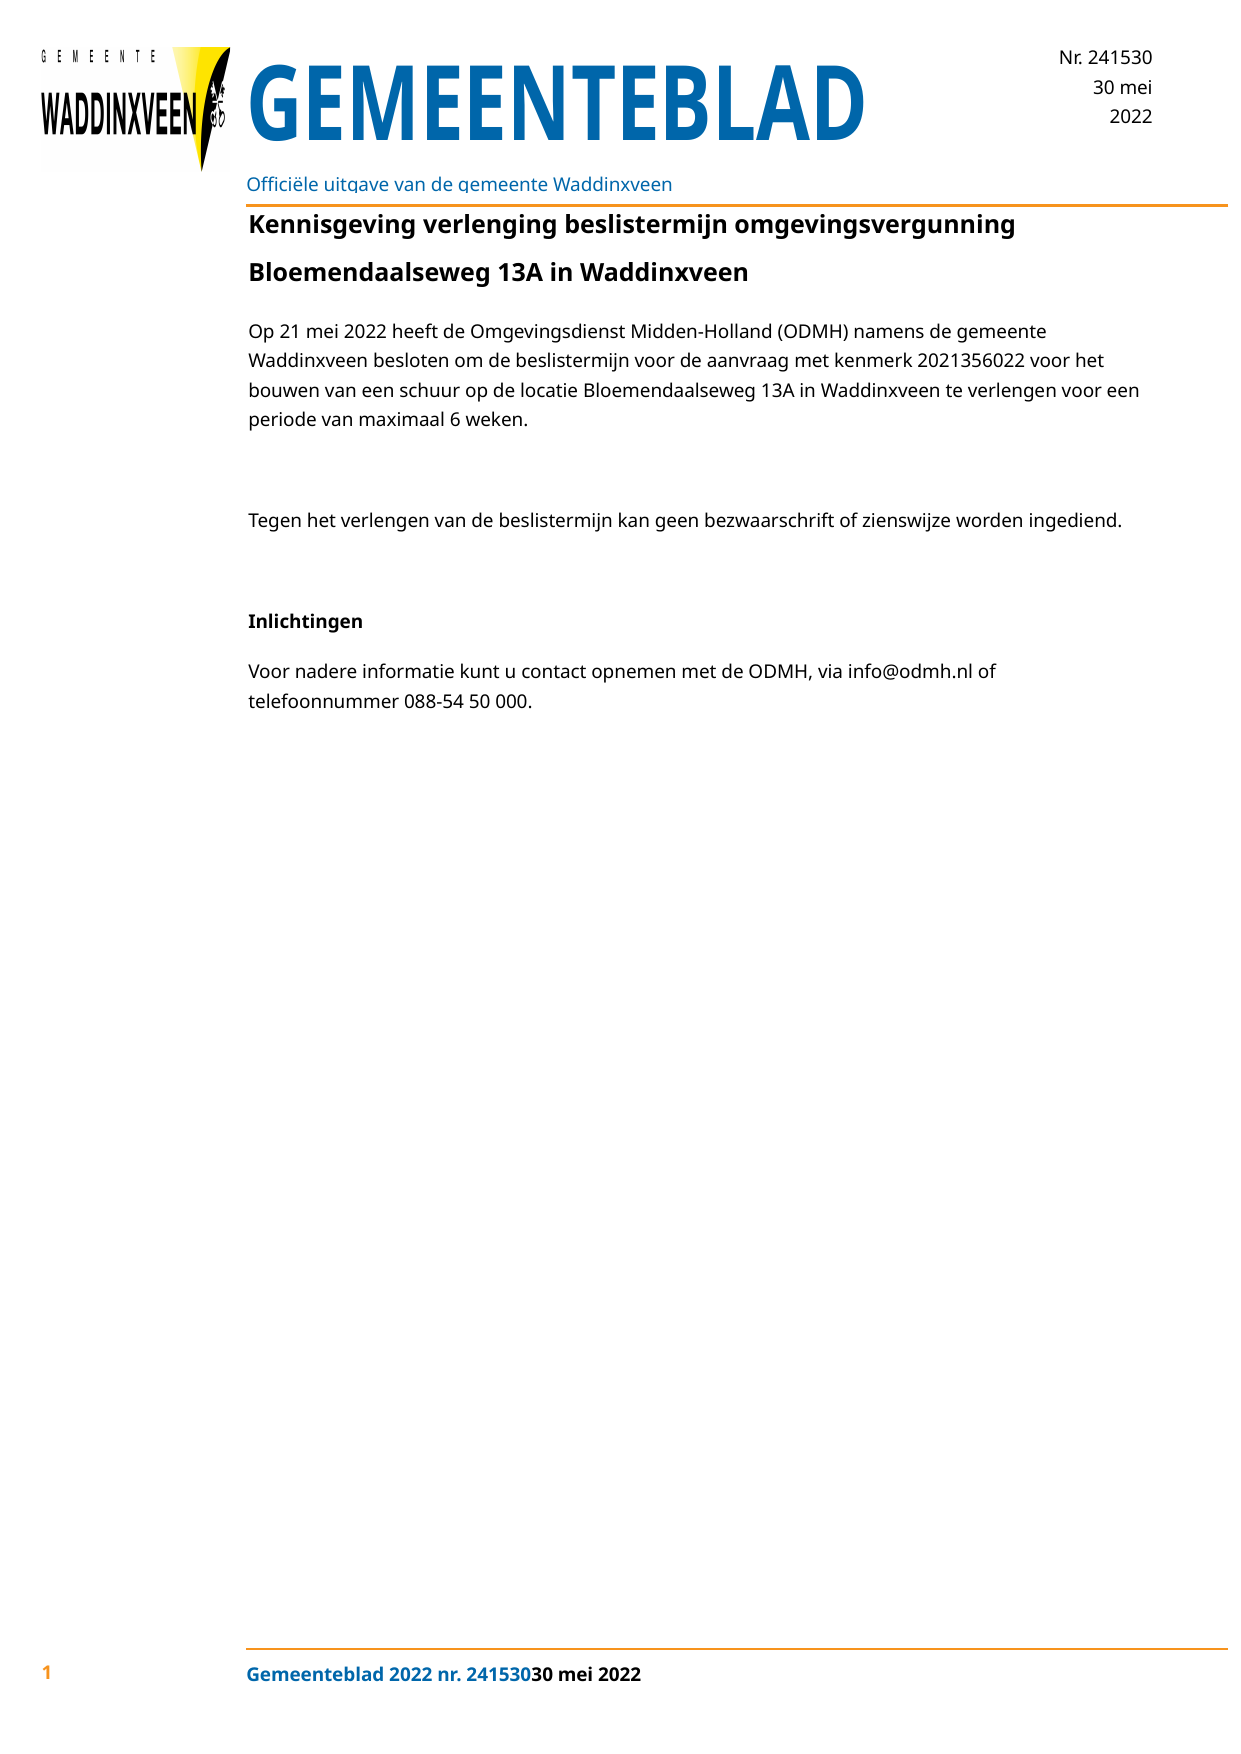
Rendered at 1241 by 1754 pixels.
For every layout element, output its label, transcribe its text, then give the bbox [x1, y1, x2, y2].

text Voor nadere informatie kunt u contact opnemen met de ODMH, via info@odmh.nl of telefoonnummer 088-54 50 000. [248, 659, 1152, 714]
text Op 21 mei 2022 heeft de Omgevingsdienst Midden-Holland (ODMH) namens de gemeente Waddinxveen besloten om de beslistermijn voor de aanvraag met kenmerk 2021356022 voor het bouwen van een schuur op de locatie Bloemendaalseweg 13A in Waddinxveen te verlengen voor een periode van maximaal 6 weken. [248, 318, 1152, 432]
text Inlichtingen [248, 608, 1152, 634]
text Tegen het verlengen van de beslistermijn kan geen bezwaarschrift of zienswijze worden ingediend. [248, 507, 1152, 533]
picture [41, 47, 231, 172]
text Kennisgeving verlenging beslistermijn omgevingsvergunning Bloemendaalseweg 13A in Waddinxveen [248, 207, 1152, 288]
